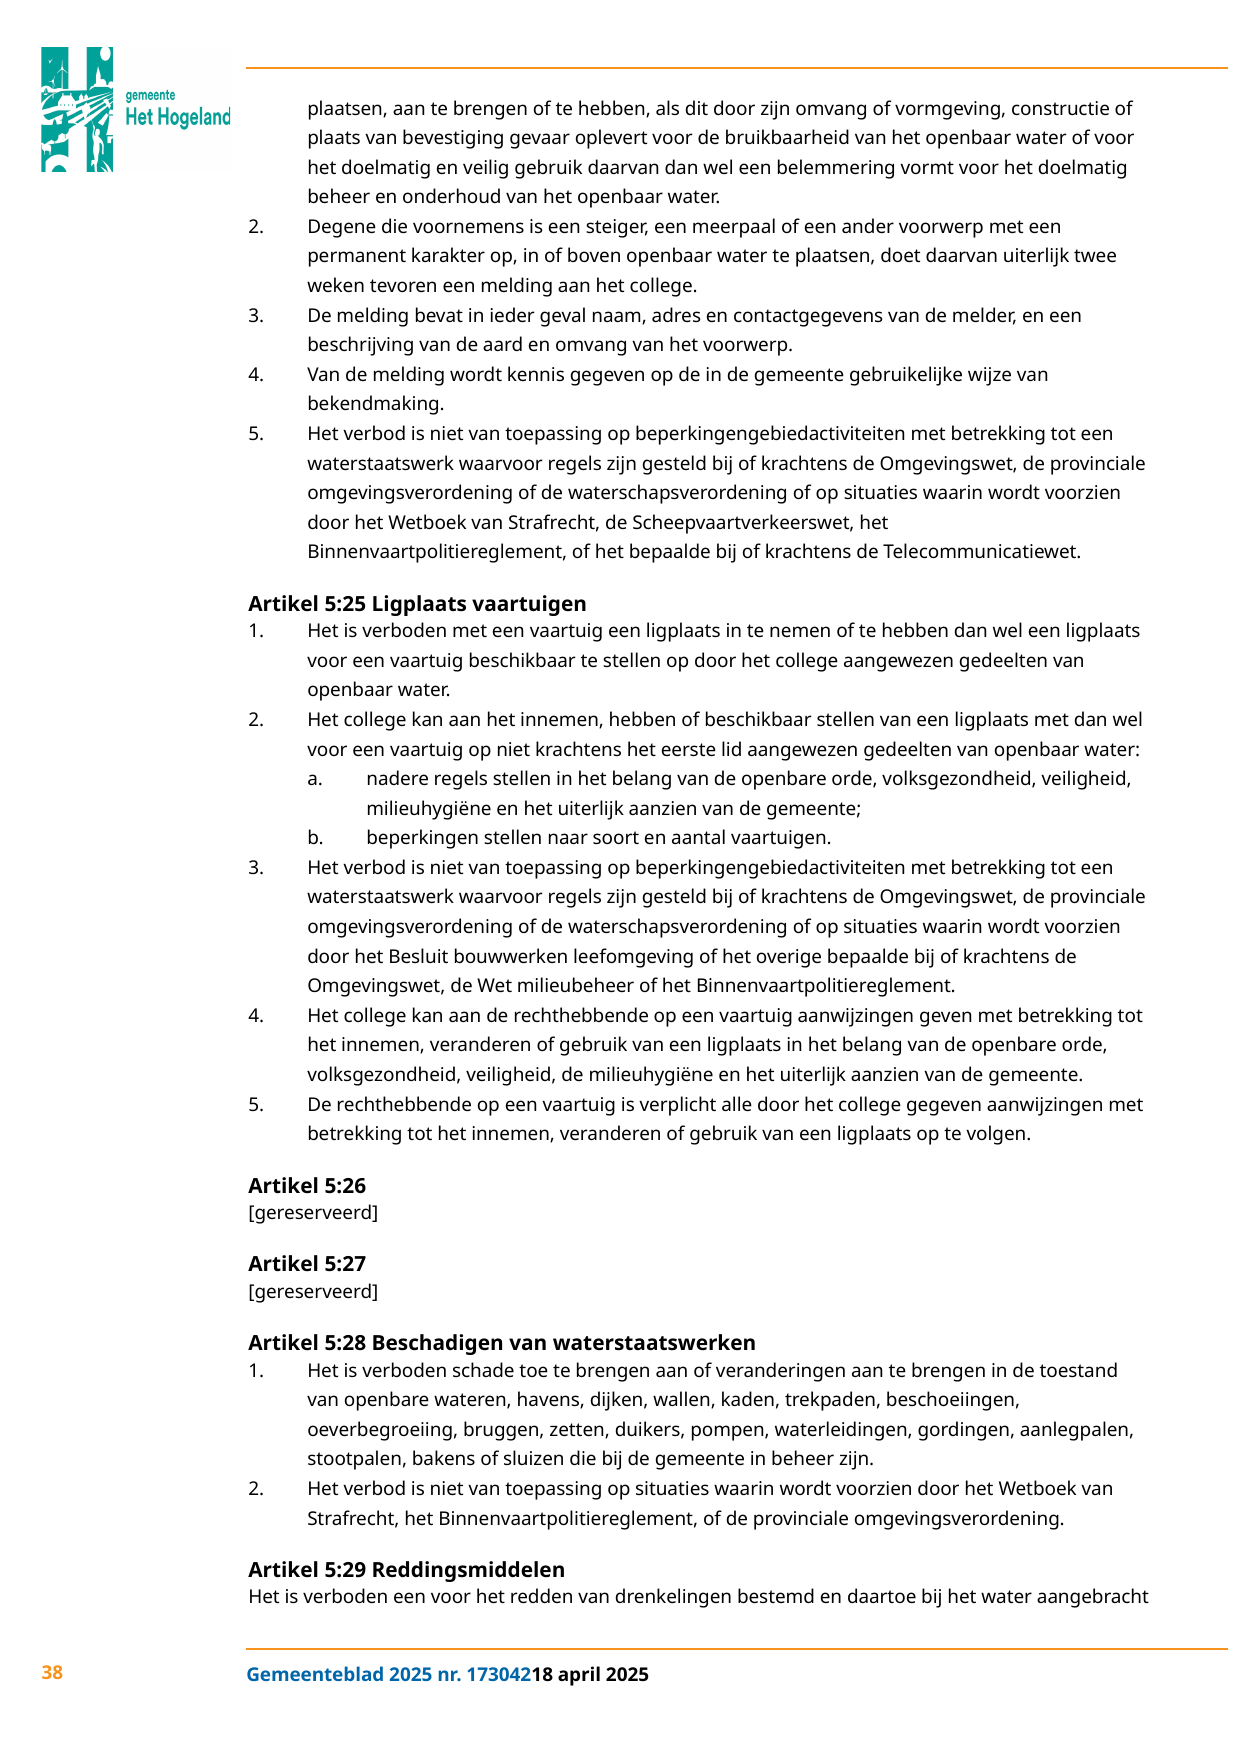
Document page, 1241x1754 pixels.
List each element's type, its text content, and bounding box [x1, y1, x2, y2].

picture [41, 47, 231, 172]
list Het is verboden schade toe te brengen aan of veranderingen aan te brengen in de toestand van openbare wateren, havens, dijken, wallen, kaden, trekpaden, beschoeiingen, oeverbegroeiing, bruggen, zetten, duikers, pompen, waterleidingen, gordingen, aanlegpalen, stootpalen, bakens of sluizen die bij de gemeente in beheer zijn. [248, 1357, 1152, 1471]
list Het verbod is niet van toepassing op beperkingengebiedactiviteiten met betrekking tot een waterstaatswerk waarvoor regels zijn gesteld bij of krachtens de Omgevingswet, de provinciale omgevingsverordening of de waterschapsverordening of op situaties waarin wordt voorzien door het Wetboek van Strafrecht, de Scheepvaartverkeerswet, het Binnenvaartpolitiereglement, of het bepaalde bij of krachtens de Telecommunicatiewet. [248, 420, 1152, 564]
text [gereserveerd] [248, 1199, 1152, 1225]
text Artikel 5:29 Reddingsmiddelen [248, 1555, 1152, 1584]
text Artikel 5:27 [248, 1249, 1152, 1278]
list De melding bevat in ieder geval naam, adres en contactgegevens van de melder, en een beschrijving van de aard en omvang van het voorwerp. [248, 302, 1152, 357]
list Degene die voornemens is een steiger, een meerpaal of een ander voorwerp met een permanent karakter op, in of boven openbaar water te plaatsen, doet daarvan uiterlijk twee weken tevoren een melding aan het college. [248, 213, 1152, 298]
list Het is verboden met een vaartuig een ligplaats in te nemen of te hebben dan wel een ligplaats voor een vaartuig beschikbaar te stellen op door het college aangewezen gedeelten van openbaar water. [248, 617, 1152, 702]
list nadere regels stellen in het belang van de openbare orde, volksgezondheid, veiligheid, milieuhygiëne en het uiterlijk aanzien van de gemeente; [307, 765, 1152, 821]
text Het is verboden een voor het redden van drenkelingen bestemd en daartoe bij het water aangebracht [248, 1584, 1152, 1609]
list De rechthebbende op een vaartuig is verplicht alle door het college gegeven aanwijzingen met betrekking tot het innemen, veranderen of gebruik van een ligplaats op te volgen. [248, 1091, 1152, 1146]
list beperkingen stellen naar soort en aantal vaartuigen. [307, 824, 1152, 850]
text Artikel 5:28 Beschadigen van waterstaatswerken [248, 1328, 1152, 1357]
list Het college kan aan het innemen, hebben of beschikbaar stellen van een ligplaats met dan wel voor een vaartuig op niet krachtens het eerste lid aangewezen gedeelten van openbaar water: [248, 706, 1152, 761]
list Het college kan aan de rechthebbende op een vaartuig aanwijzingen geven met betrekking tot het innemen, veranderen of gebruik van een ligplaats in het belang van de openbare orde, volksgezondheid, veiligheid, de milieuhygiëne en het uiterlijk aanzien van de gemeente. [248, 1002, 1152, 1087]
list Het verbod is niet van toepassing op beperkingengebiedactiviteiten met betrekking tot een waterstaatswerk waarvoor regels zijn gesteld bij of krachtens de Omgevingswet, de provinciale omgevingsverordening of de waterschapsverordening of op situaties waarin wordt voorzien door het Besluit bouwwerken leefomgeving of het overige bepaalde bij of krachtens de Omgevingswet, de Wet milieubeheer of het Binnenvaartpolitiereglement. [248, 854, 1152, 998]
list Het verbod is niet van toepassing op situaties waarin wordt voorzien door het Wetboek van Strafrecht, het Binnenvaartpolitiereglement, of de provinciale omgevingsverordening. [248, 1475, 1152, 1531]
text Artikel 5:25 Ligplaats vaartuigen [248, 589, 1152, 617]
text Artikel 5:26 [248, 1171, 1152, 1199]
list Van de melding wordt kennis gegeven op de in de gemeente gebruikelijke wijze van bekendmaking. [248, 361, 1152, 416]
list plaatsen, aan te brengen of te hebben, als dit door zijn omvang of vormgeving, constructie of plaats van bevestiging gevaar oplevert voor de bruikbaarheid van het openbaar water of voor het doelmatig en veilig gebruik daarvan dan wel een belemmering vormt voor het doelmatig beheer en onderhoud van het openbaar water. [248, 95, 1152, 209]
text [gereserveerd] [248, 1278, 1152, 1304]
